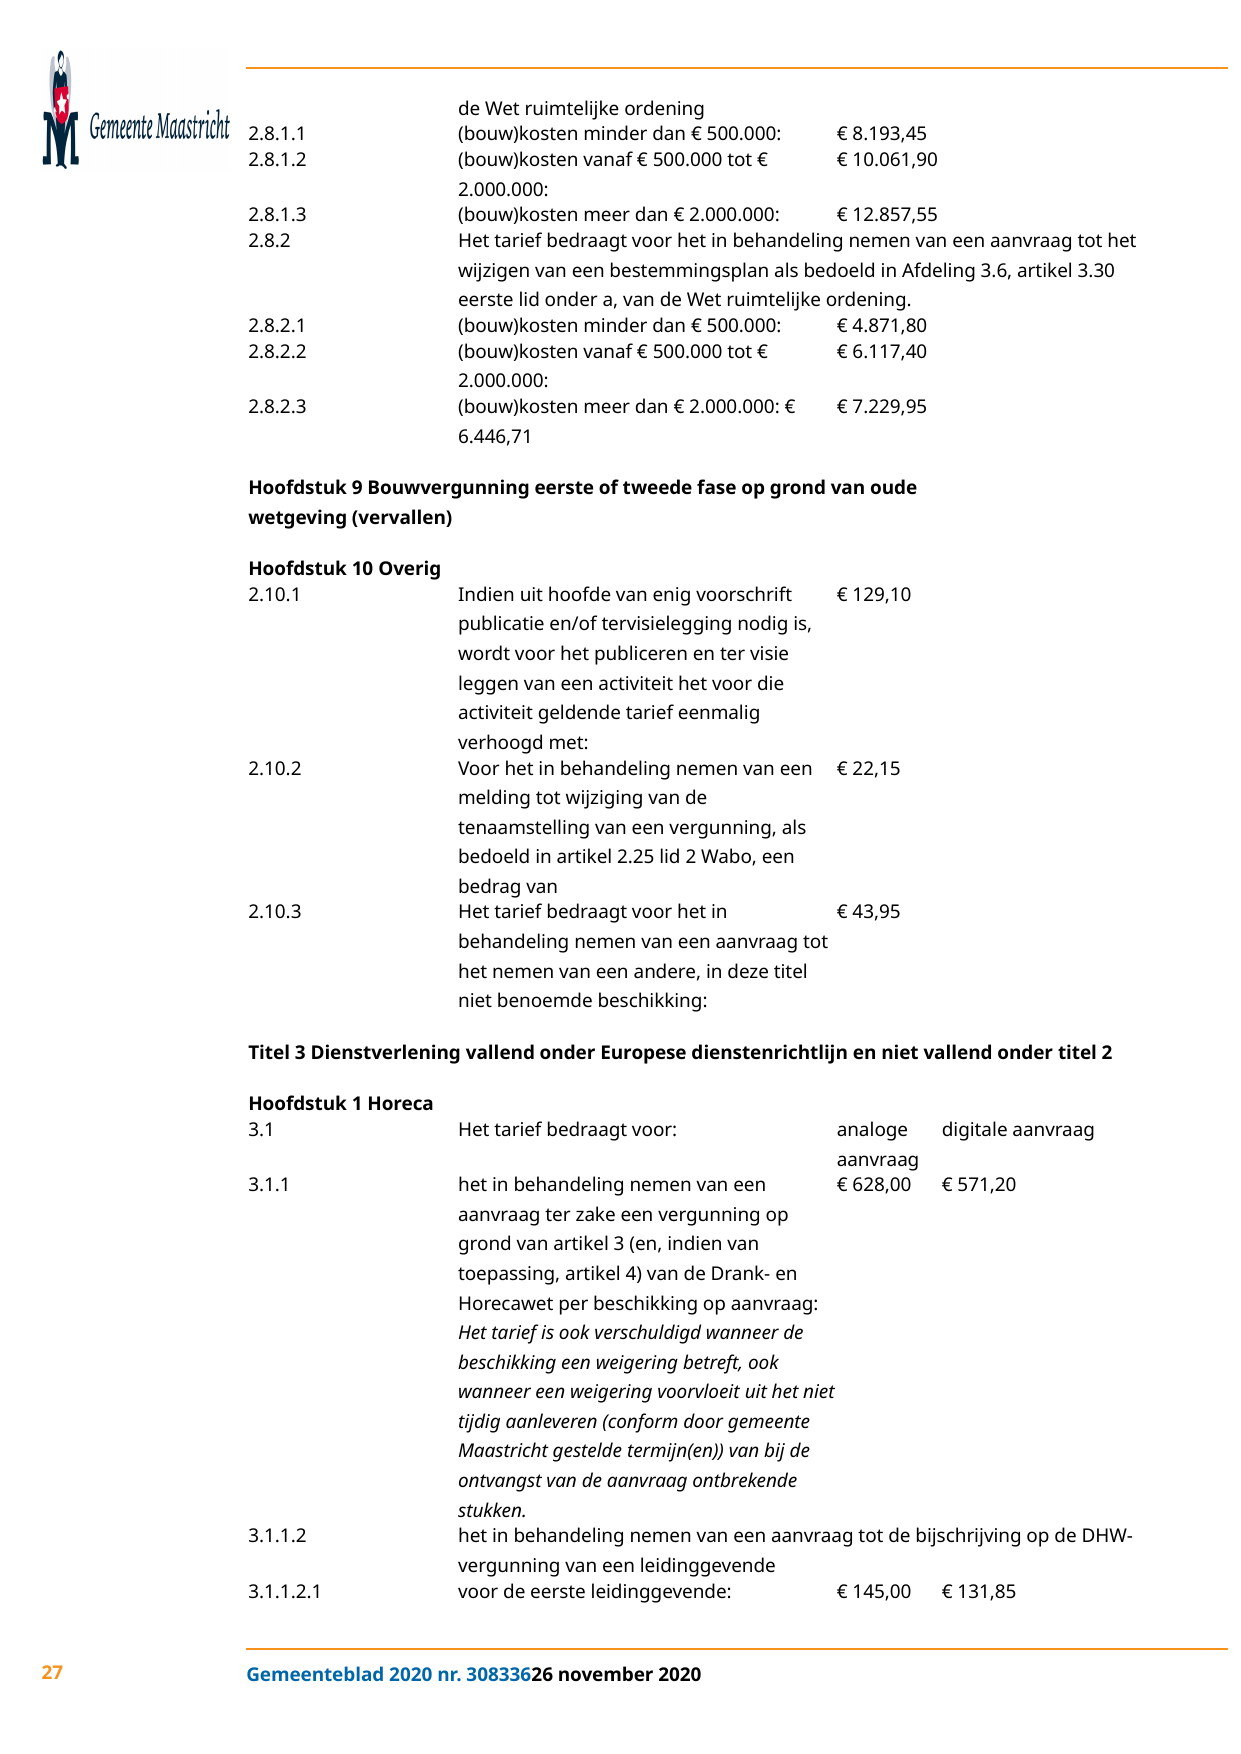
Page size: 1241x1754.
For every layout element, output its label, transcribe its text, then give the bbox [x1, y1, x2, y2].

table_cell [353, 530, 837, 555]
table_cell [942, 474, 1152, 529]
table_cell [248, 1013, 458, 1039]
table_cell [942, 899, 1152, 1013]
table_cell [353, 1065, 837, 1090]
table_cell [248, 1065, 353, 1090]
table_cell € 10.061,90 [837, 146, 942, 202]
table_cell [942, 312, 1152, 338]
table_cell 3.1 [248, 1116, 458, 1171]
table_cell [837, 449, 942, 474]
table_cell [942, 202, 1152, 227]
table_cell [942, 121, 1152, 146]
table_cell Het tarief bedraagt voor het in behandeling nemen van een aanvraag tot het nemen van een andere, in deze titel niet benoemde beschikking: [458, 899, 837, 1013]
table_cell € 6.117,40 [837, 338, 942, 393]
table_cell [837, 1065, 942, 1090]
table_cell 2.8.2.1 [248, 312, 458, 338]
table_cell [942, 146, 1152, 202]
table_cell € 129,10 [837, 581, 942, 755]
table_cell Indien uit hoofde van enig voorschrift publicatie en/of tervisielegging nodig is, wordt voor het publiceren en ter visie leggen van een activiteit het voor die activiteit geldende tarief eenmalig verhoogd met: [458, 581, 837, 755]
table_cell [248, 449, 458, 474]
table_cell [942, 1090, 1152, 1116]
table_cell € 8.193,45 [837, 121, 942, 146]
table_cell € 22,15 [837, 755, 942, 899]
table_cell (bouw)kosten vanaf € 500.000 tot € 2.000.000: [458, 338, 837, 393]
table_cell [458, 449, 837, 474]
table_cell [837, 1013, 942, 1039]
table_cell [942, 393, 1152, 448]
table_cell 3.1.1.2 [248, 1523, 458, 1578]
table_cell Hoofdstuk 9 Bouwvergunning eerste of tweede fase op grond van oude wetgeving (vervallen) [248, 474, 942, 529]
table_cell [942, 449, 1152, 474]
table_cell Hoofdstuk 10 Overig [248, 555, 837, 581]
table_cell € 628,00 [837, 1171, 942, 1523]
table_cell 2.8.2.3 [248, 393, 458, 448]
table_cell (bouw)kosten minder dan € 500.000: [458, 121, 837, 146]
table_cell [458, 1013, 837, 1039]
table_cell [942, 555, 1152, 581]
table_cell 3.1.1.2.1 [248, 1578, 458, 1604]
table_cell Het tarief bedraagt voor het in behandeling nemen van een aanvraag tot het wijzigen van een bestemmingsplan als bedoeld in Afdeling 3.6, artikel 3.30 eerste lid onder a, van de Wet ruimtelijke ordening. [458, 227, 1152, 312]
table_cell [837, 1090, 942, 1116]
table_cell 2.8.1.2 [248, 146, 458, 202]
table_cell [248, 95, 458, 121]
table_cell Voor het in behandeling nemen van een melding tot wijziging van de tenaamstelling van een vergunning, als bedoeld in artikel 2.25 lid 2 Wabo, een bedrag van [458, 755, 837, 899]
table_cell [942, 581, 1152, 755]
picture [41, 47, 231, 172]
table_cell Hoofdstuk 1 Horeca [248, 1090, 837, 1116]
table_cell 2.8.2.2 [248, 338, 458, 393]
table_cell [942, 530, 1152, 555]
table_cell € 7.229,95 [837, 393, 942, 448]
table_cell [942, 755, 1152, 899]
table_cell [942, 1065, 1152, 1090]
table_cell (bouw)kosten vanaf € 500.000 tot € 2.000.000: [458, 146, 837, 202]
table_cell € 12.857,55 [837, 202, 942, 227]
table_cell € 43,95 [837, 899, 942, 1013]
table_cell het in behandeling nemen van een aanvraag tot de bijschrijving op de DHW-vergunning van een leidinggevende [458, 1523, 1152, 1578]
table_cell (bouw)kosten minder dan € 500.000: [458, 312, 837, 338]
table_cell 3.1.1 [248, 1171, 458, 1523]
table_cell 2.8.1.1 [248, 121, 458, 146]
table_cell 2.10.2 [248, 755, 458, 899]
table_cell [942, 1013, 1152, 1039]
table_cell (bouw)kosten meer dan € 2.000.000: [458, 202, 837, 227]
table_cell 2.8.2 [248, 227, 458, 312]
table_cell [942, 338, 1152, 393]
table_cell (bouw)kosten meer dan € 2.000.000: € 6.446,71 [458, 393, 837, 448]
table_cell € 145,00 [837, 1578, 942, 1604]
table_cell 2.10.1 [248, 581, 458, 755]
table_cell 2.8.1.3 [248, 202, 458, 227]
table_cell 2.10.3 [248, 899, 458, 1013]
table_cell € 571,20 [942, 1171, 1152, 1523]
table_cell analoge aanvraag [837, 1116, 942, 1171]
table_cell het in behandeling nemen van een aanvraag ter zake een vergunning op grond van artikel 3 (en, indien van toepassing, artikel 4) van de Drank- en Horecawet per beschikking op aanvraag: Het tarief is ook verschuldigd wanneer de beschikking een weigering betreft, ook wanneer een weigering voorvloeit uit het niet tijdig aanleveren (conform door gemeente Maastricht gestelde termijn(en)) van bij de ontvangst van de aanvraag ontbrekende stukken. [458, 1171, 837, 1523]
table_cell Het tarief bedraagt voor: [458, 1116, 837, 1171]
table_cell € 131,85 [942, 1578, 1152, 1604]
table_cell [248, 530, 353, 555]
table_cell [837, 555, 942, 581]
table_cell voor de eerste leidinggevende: [458, 1578, 837, 1604]
table_cell [837, 530, 942, 555]
table_cell digitale aanvraag [942, 1116, 1152, 1171]
table_cell € 4.871,80 [837, 312, 942, 338]
table_cell de Wet ruimtelijke ordening [458, 95, 1152, 121]
table_cell Titel 3 Dienstverlening vallend onder Europese dienstenrichtlijn en niet vallend onder titel 2 [248, 1039, 1152, 1065]
